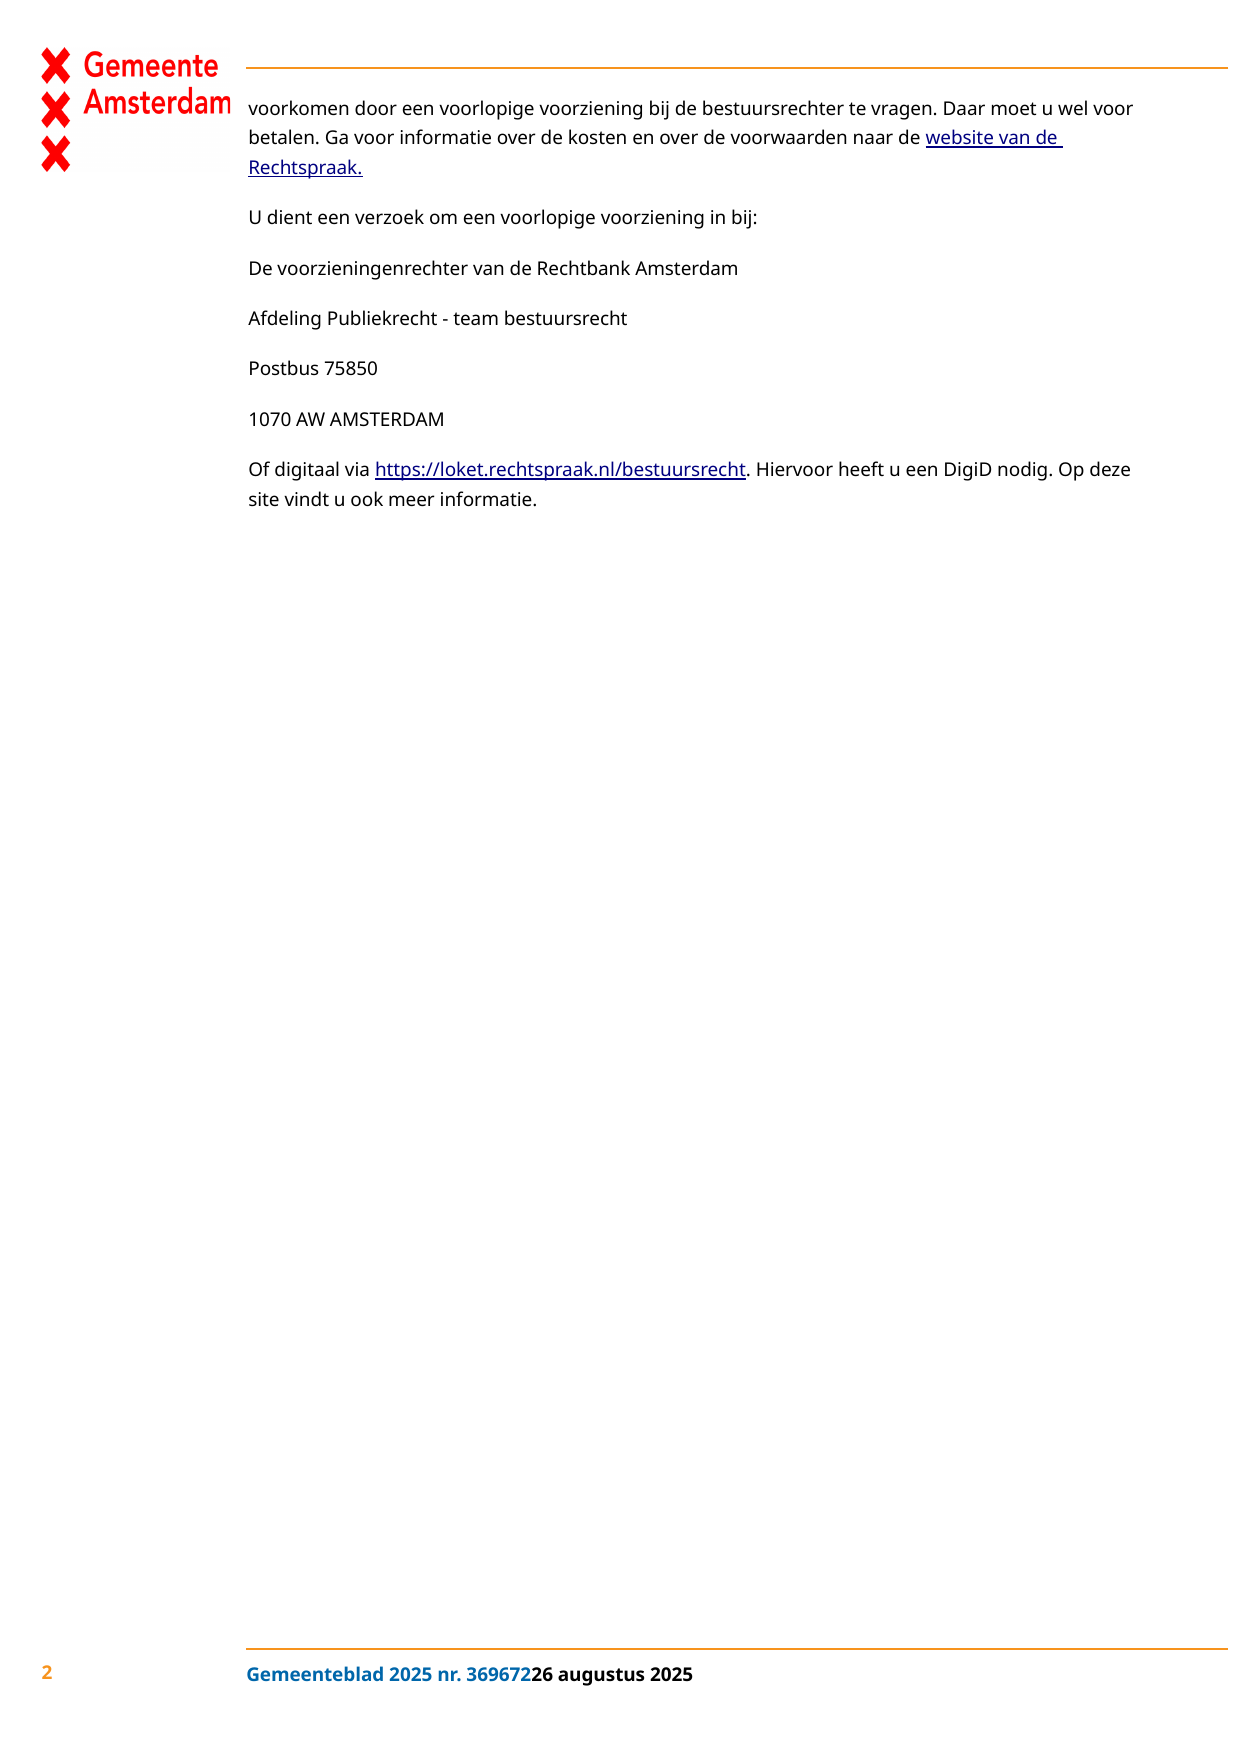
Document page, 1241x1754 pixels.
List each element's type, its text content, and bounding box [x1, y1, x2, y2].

text Postbus 75850 [248, 356, 1152, 381]
text Afdeling Publiekrecht - team bestuursrecht [248, 305, 1152, 331]
text Of digitaal via https://loket.rechtspraak.nl/bestuursrecht. Hiervoor heeft u een DigiD nodig. Op deze site vindt u ook meer informatie. [248, 456, 1152, 512]
text U dient een verzoek om een voorlopige voorziening in bij: [248, 204, 1152, 230]
text 1070 AW AMSTERDAM [248, 406, 1152, 432]
text voorkomen door een voorlopige voorziening bij de bestuursrechter te vragen. Daar moet u wel voor betalen. Ga voor informatie over de kosten en over de voorwaarden naar de website van de Rechtspraak. [248, 95, 1152, 180]
text De voorzieningenrechter van de Rechtbank Amsterdam [248, 255, 1152, 281]
picture [41, 47, 231, 172]
